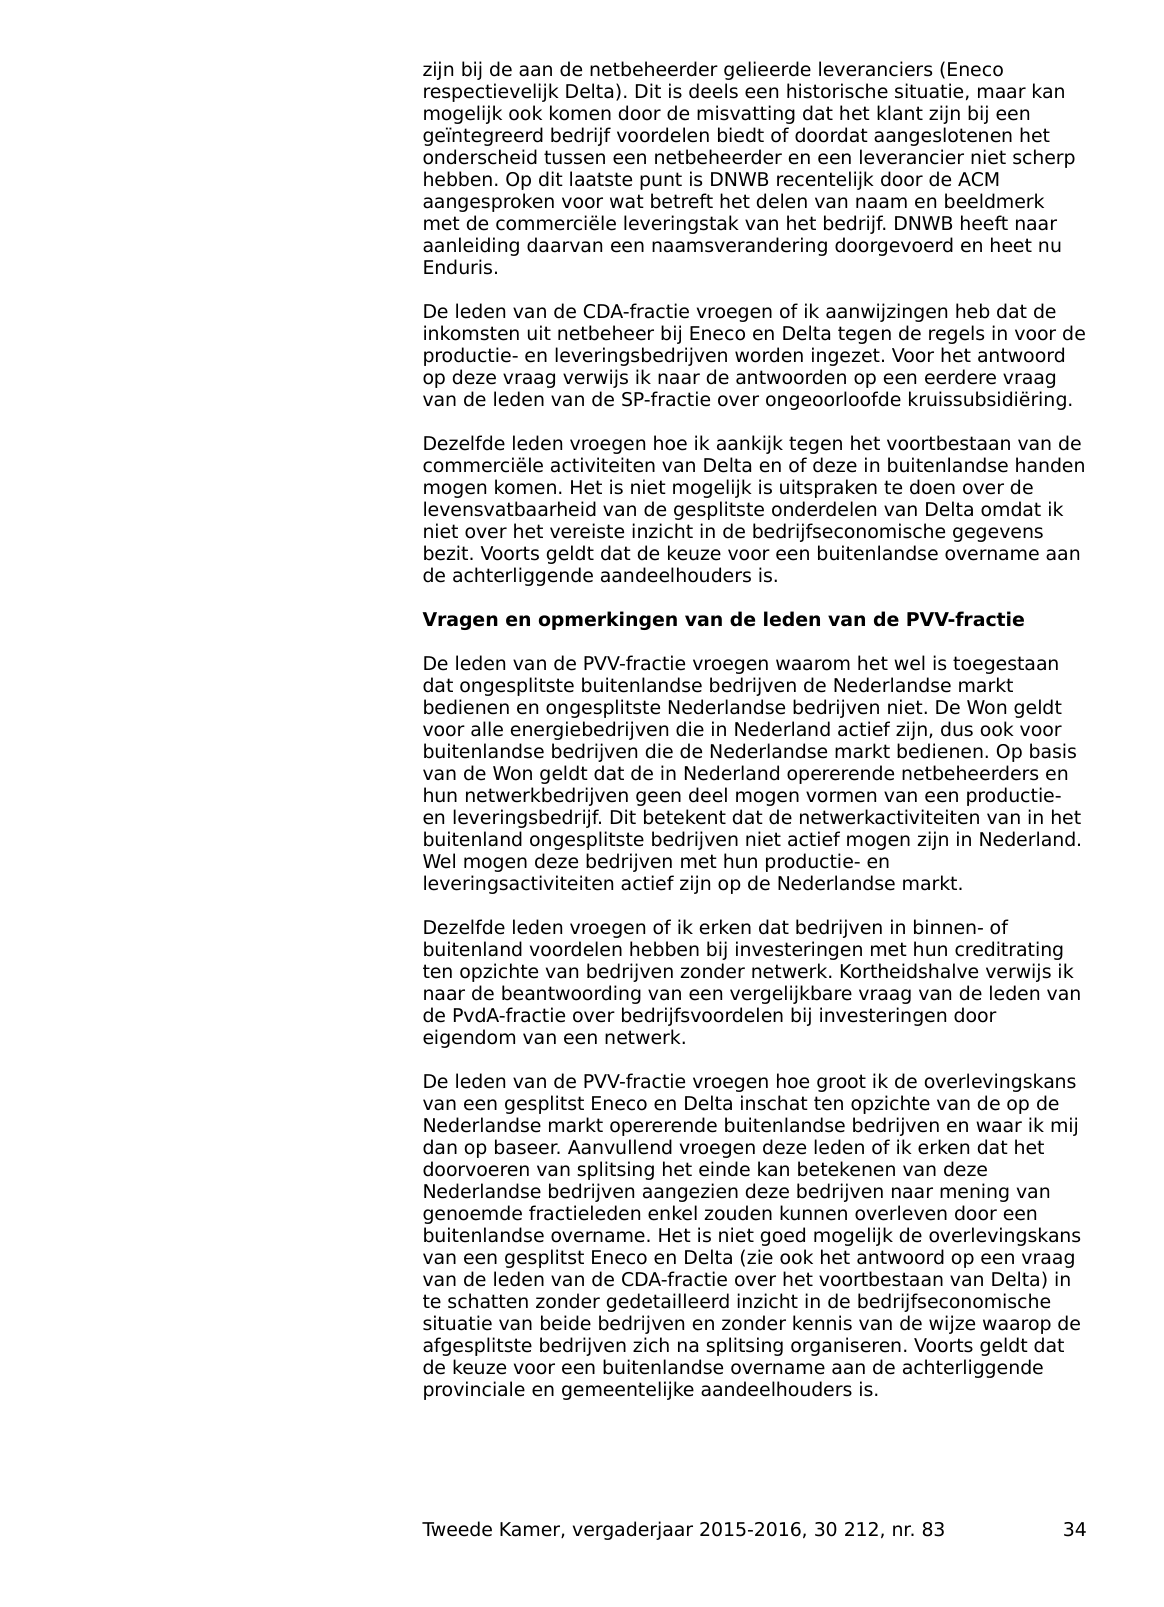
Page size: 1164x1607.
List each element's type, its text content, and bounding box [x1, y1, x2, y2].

text De leden van de PVV-fractie vroegen waarom het wel is toegestaan dat ongesplitste buitenlandse bedrijven de Nederlandse markt bedienen en ongesplitste Nederlandse bedrijven niet. De Won geldt voor alle energiebedrijven die in Nederland actief zijn, dus ook voor buitenlandse bedrijven die de Nederlandse markt bedienen. Op basis van de Won geldt dat de in Nederland opererende netbeheerders en hun netwerkbedrijven geen deel mogen vormen van een productie- en leveringsbedrijf. Dit betekent dat de netwerkactiviteiten van in het buitenland ongesplitste bedrijven niet actief mogen zijn in Nederland. Wel mogen deze bedrijven met hun productie- en leveringsactiviteiten actief zijn op de Nederlandse markt. [422, 653, 1087, 895]
text De leden van de CDA-fractie vroegen of ik aanwijzingen heb dat de inkomsten uit netbeheer bij Eneco en Delta tegen de regels in voor de productie- en leveringsbedrijven worden ingezet. Voor het antwoord op deze vraag verwijs ik naar de antwoorden op een eerdere vraag van de leden van de SP-fractie over ongeoorloofde kruissubsidiëring. [422, 301, 1087, 411]
subtitle Vragen en opmerkingen van de leden van de PVV-fractie [422, 609, 1087, 631]
text zijn bij de aan de netbeheerder gelieerde leveranciers (Eneco respectievelijk Delta). Dit is deels een historische situatie, maar kan mogelijk ook komen door de misvatting dat het klant zijn bij een geïntegreerd bedrijf voordelen biedt of doordat aangeslotenen het onderscheid tussen een netbeheerder en een leverancier niet scherp hebben. Op dit laatste punt is DNWB recentelijk door de ACM aangesproken voor wat betreft het delen van naam en beeldmerk met de commerciële leveringstak van het bedrijf. DNWB heeft naar aanleiding daarvan een naamsverandering doorgevoerd en heet nu Enduris. [422, 59, 1087, 279]
text De leden van de PVV-fractie vroegen hoe groot ik de overlevingskans van een gesplitst Eneco en Delta inschat ten opzichte van de op de Nederlandse markt opererende buitenlandse bedrijven en waar ik mij dan op baseer. Aanvullend vroegen deze leden of ik erken dat het doorvoeren van splitsing het einde kan betekenen van deze Nederlandse bedrijven aangezien deze bedrijven naar mening van genoemde fractieleden enkel zouden kunnen overleven door een buitenlandse overname. Het is niet goed mogelijk de overlevingskans van een gesplitst Eneco en Delta (zie ook het antwoord op een vraag van de leden van de CDA-fractie over het voortbestaan van Delta) in te schatten zonder gedetailleerd inzicht in de bedrijfseconomische situatie van beide bedrijven en zonder kennis van de wijze waarop de afgesplitste bedrijven zich na splitsing organiseren. Voorts geldt dat de keuze voor een buitenlandse overname aan de achterliggende provinciale en gemeentelijke aandeelhouders is. [422, 1071, 1087, 1401]
text Dezelfde leden vroegen hoe ik aankijk tegen het voortbestaan van de commerciële activiteiten van Delta en of deze in buitenlandse handen mogen komen. Het is niet mogelijk is uitspraken te doen over de levensvatbaarheid van de gesplitste onderdelen van Delta omdat ik niet over het vereiste inzicht in de bedrijfseconomische gegevens bezit. Voorts geldt dat de keuze voor een buitenlandse overname aan de achterliggende aandeelhouders is. [422, 433, 1087, 587]
text Dezelfde leden vroegen of ik erken dat bedrijven in binnen- of buitenland voordelen hebben bij investeringen met hun creditrating ten opzichte van bedrijven zonder netwerk. Kortheidshalve verwijs ik naar de beantwoording van een vergelijkbare vraag van de leden van de PvdA-fractie over bedrijfsvoordelen bij investeringen door eigendom van een netwerk. [422, 917, 1087, 1049]
